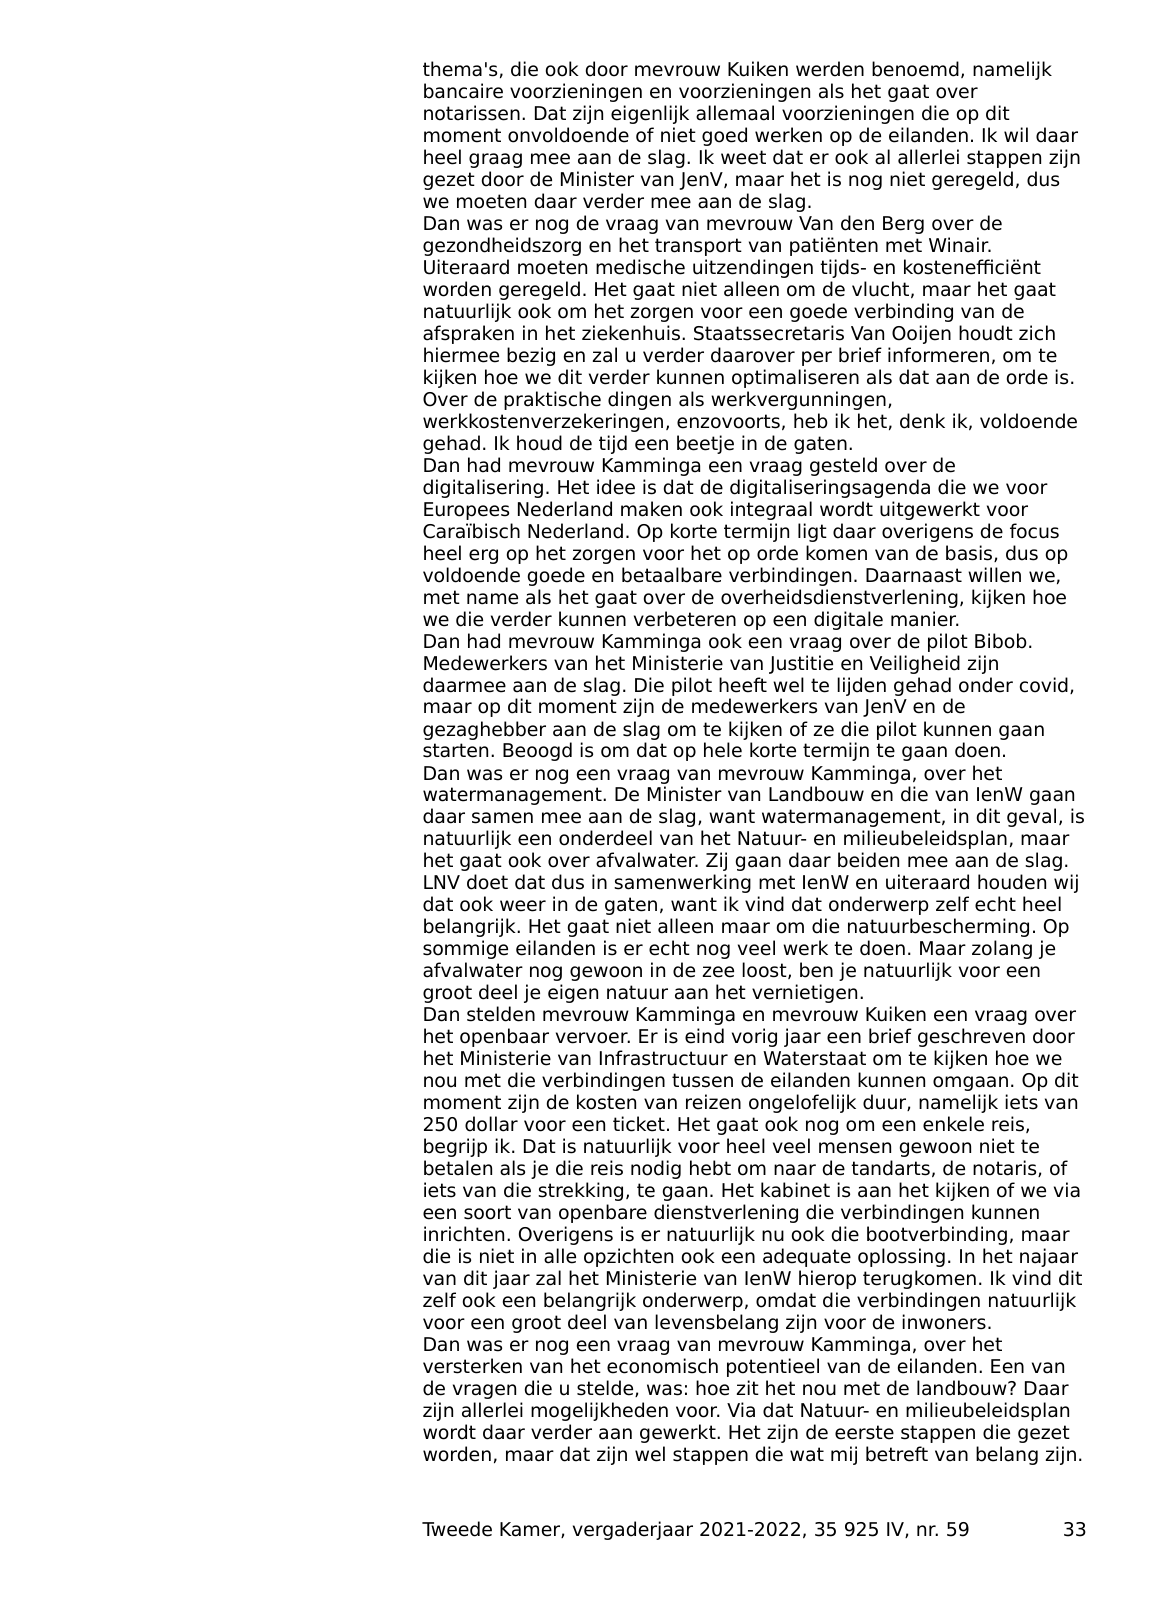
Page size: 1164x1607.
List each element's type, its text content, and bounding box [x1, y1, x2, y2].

text Dan was er nog de vraag van mevrouw Van den Berg over de gezondheidszorg en het transport van patiënten met Winair. Uiteraard moeten medische uitzendingen tijds- en kostenefficiënt worden geregeld. Het gaat niet alleen om de vlucht, maar het gaat natuurlijk ook om het zorgen voor een goede verbinding van de afspraken in het ziekenhuis. Staatssecretaris Van Ooijen houdt zich hiermee bezig en zal u verder daarover per brief informeren, om te kijken hoe we dit verder kunnen optimaliseren als dat aan de orde is. [422, 213, 1087, 389]
text Dan stelden mevrouw Kamminga en mevrouw Kuiken een vraag over het openbaar vervoer. Er is eind vorig jaar een brief geschreven door het Ministerie van Infrastructuur en Waterstaat om te kijken hoe we nou met die verbindingen tussen de eilanden kunnen omgaan. Op dit moment zijn de kosten van reizen ongelofelijk duur, namelijk iets van 250 dollar voor een ticket. Het gaat ook nog om een enkele reis, begrijp ik. Dat is natuurlijk voor heel veel mensen gewoon niet te betalen als je die reis nodig hebt om naar de tandarts, de notaris, of iets van die strekking, te gaan. Het kabinet is aan het kijken of we via een soort van openbare dienstverlening die verbindingen kunnen inrichten. Overigens is er natuurlijk nu ook die bootverbinding, maar die is niet in alle opzichten ook een adequate oplossing. In het najaar van dit jaar zal het Ministerie van IenW hierop terugkomen. Ik vind dit zelf ook een belangrijk onderwerp, omdat die verbindingen natuurlijk voor een groot deel van levensbelang zijn voor de inwoners. [422, 1004, 1087, 1334]
text thema's, die ook door mevrouw Kuiken werden benoemd, namelijk bancaire voorzieningen en voorzieningen als het gaat over notarissen. Dat zijn eigenlijk allemaal voorzieningen die op dit moment onvoldoende of niet goed werken op de eilanden. Ik wil daar heel graag mee aan de slag. Ik weet dat er ook al allerlei stappen zijn gezet door de Minister van JenV, maar het is nog niet geregeld, dus we moeten daar verder mee aan de slag. [422, 59, 1087, 213]
text Dan had mevrouw Kamminga ook een vraag over de pilot Bibob. Medewerkers van het Ministerie van Justitie en Veiligheid zijn daarmee aan de slag. Die pilot heeft wel te lijden gehad onder covid, maar op dit moment zijn de medewerkers van JenV en de gezaghebber aan de slag om te kijken of ze die pilot kunnen gaan starten. Beoogd is om dat op hele korte termijn te gaan doen. [422, 631, 1087, 762]
text Dan had mevrouw Kamminga een vraag gesteld over de digitalisering. Het idee is dat de digitaliseringsagenda die we voor Europees Nederland maken ook integraal wordt uitgewerkt voor Caraïbisch Nederland. Op korte termijn ligt daar overigens de focus heel erg op het zorgen voor het op orde komen van de basis, dus op voldoende goede en betaalbare verbindingen. Daarnaast willen we, met name als het gaat over de overheidsdienstverlening, kijken hoe we die verder kunnen verbeteren op een digitale manier. [422, 455, 1087, 631]
text Over de praktische dingen als werkvergunningen, werkkostenverzekeringen, enzovoorts, heb ik het, denk ik, voldoende gehad. Ik houd de tijd een beetje in de gaten. [422, 389, 1087, 455]
text Dan was er nog een vraag van mevrouw Kamminga, over het watermanagement. De Minister van Landbouw en die van IenW gaan daar samen mee aan de slag, want watermanagement, in dit geval, is natuurlijk een onderdeel van het Natuur- en milieubeleidsplan, maar het gaat ook over afvalwater. Zij gaan daar beiden mee aan de slag. LNV doet dat dus in samenwerking met IenW en uiteraard houden wij dat ook weer in de gaten, want ik vind dat onderwerp zelf echt heel belangrijk. Het gaat niet alleen maar om die natuurbescherming. Op sommige eilanden is er echt nog veel werk te doen. Maar zolang je afvalwater nog gewoon in de zee loost, ben je natuurlijk voor een groot deel je eigen natuur aan het vernietigen. [422, 762, 1087, 1004]
text Dan was er nog een vraag van mevrouw Kamminga, over het versterken van het economisch potentieel van de eilanden. Een van de vragen die u stelde, was: hoe zit het nou met de landbouw? Daar zijn allerlei mogelijkheden voor. Via dat Natuur- en milieubeleidsplan wordt daar verder aan gewerkt. Het zijn de eerste stappen die gezet worden, maar dat zijn wel stappen die wat mij betreft van belang zijn. [422, 1334, 1087, 1466]
